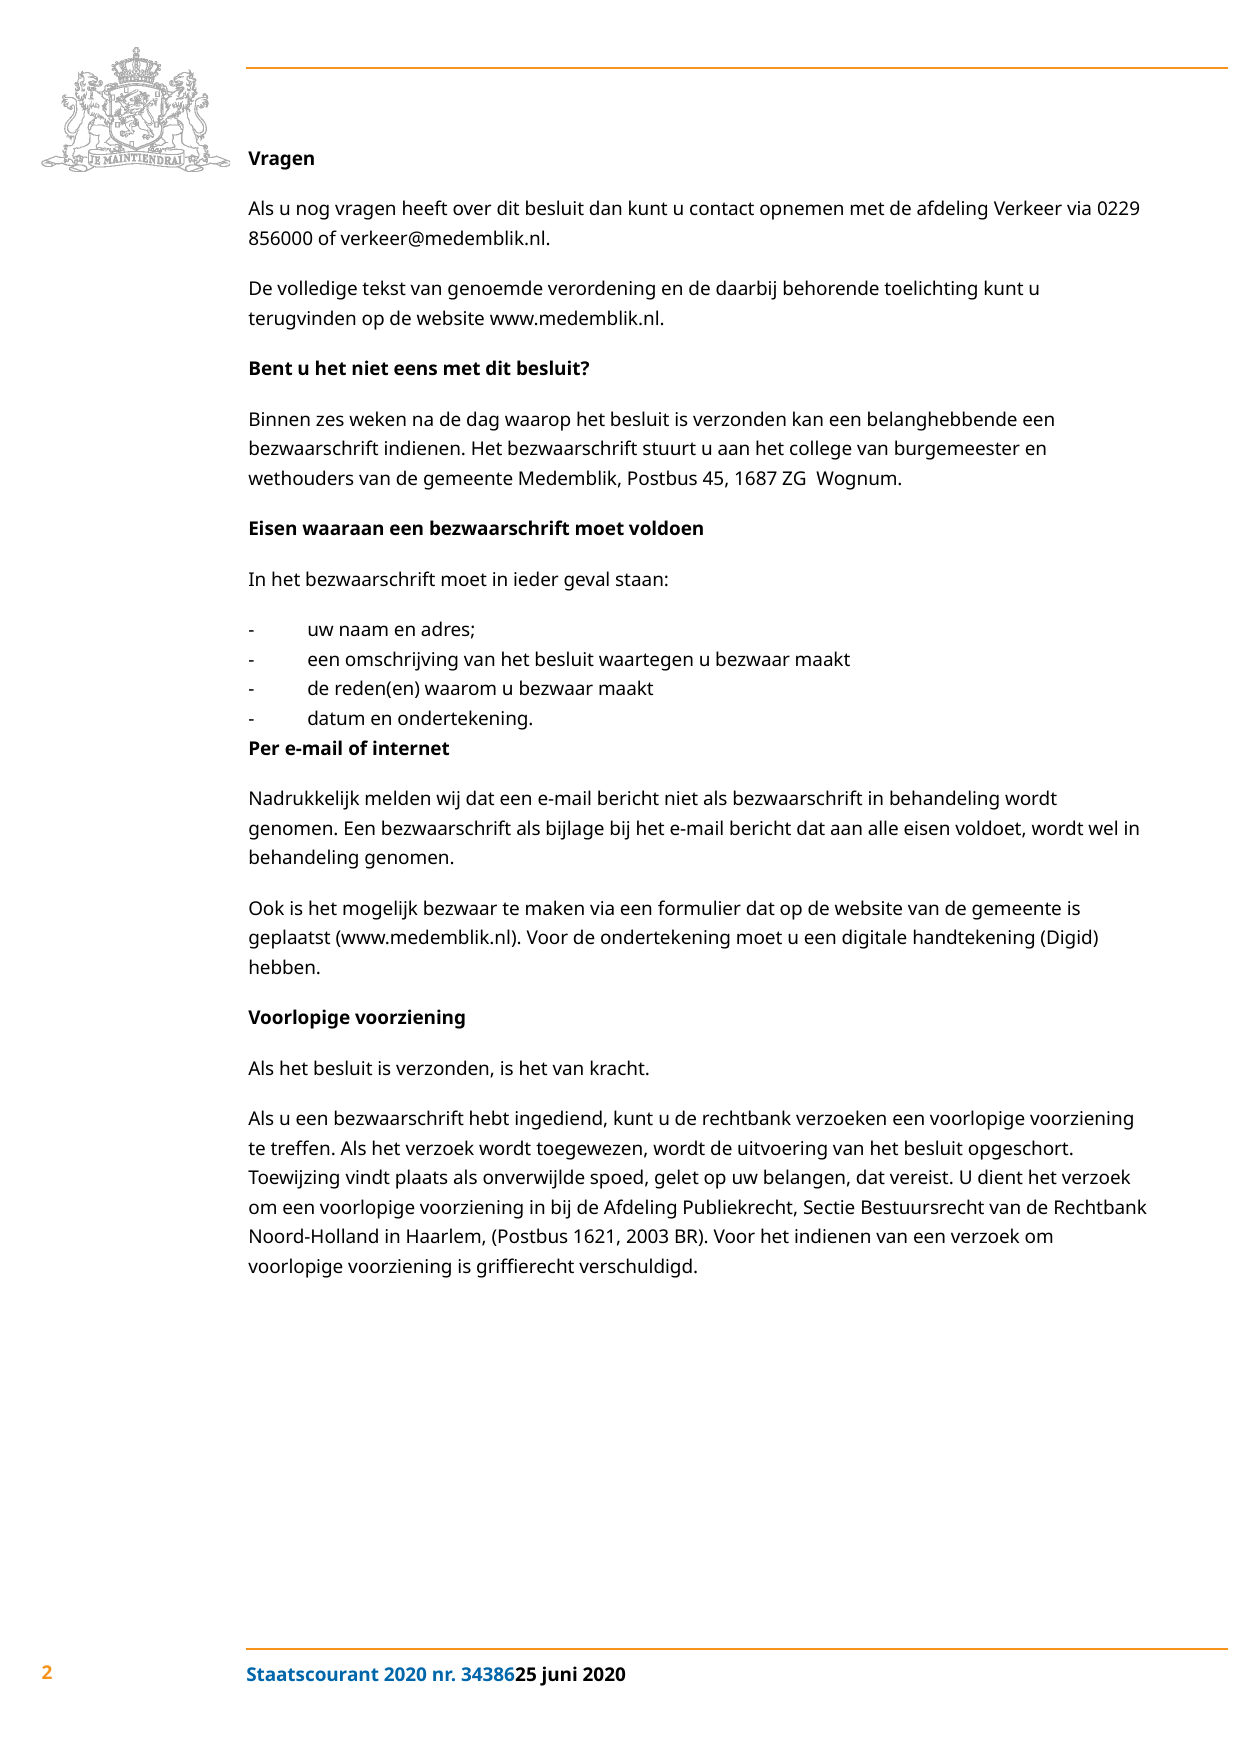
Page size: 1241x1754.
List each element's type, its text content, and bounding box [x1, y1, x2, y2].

text Als u nog vragen heeft over dit besluit dan kunt u contact opnemen met de afdeling Verkeer via 0229 856000 of verkeer@medemblik.nl. [248, 196, 1152, 251]
list de reden(en) waarom u bezwaar maakt [248, 676, 1152, 701]
text Als het besluit is verzonden, is het van kracht. [248, 1055, 1152, 1081]
picture [41, 47, 231, 172]
text Nadrukkelijk melden wij dat een e-mail bericht niet als bezwaarschrift in behandeling wordt genomen. Een bezwaarschrift als bijlage bij het e-mail bericht dat aan alle eisen voldoet, wordt wel in behandeling genomen. [248, 785, 1152, 870]
text In het bezwaarschrift moet in ieder geval staan: [248, 566, 1152, 592]
text Per e-mail of internet [248, 735, 1152, 761]
text Voorlopige voorziening [248, 1004, 1152, 1030]
list datum en ondertekening. [248, 705, 1152, 731]
list een omschrijving van het besluit waartegen u bezwaar maakt [248, 646, 1152, 672]
list uw naam en adres; [248, 616, 1152, 642]
text Eisen waaraan een bezwaarschrift moet voldoen [248, 516, 1152, 541]
text Ook is het mogelijk bezwaar te maken via een formulier dat op de website van de gemeente is geplaatst (www.medemblik.nl). Voor de ondertekening moet u een digitale handtekening (Digid) hebben. [248, 895, 1152, 980]
text Binnen zes weken na de dag waarop het besluit is verzonden kan een belanghebbende een bezwaarschrift indienen. Het bezwaarschrift stuurt u aan het college van burgemeester en wethouders van de gemeente Medemblik, Postbus 45, 1687 ZG Wognum. [248, 406, 1152, 491]
text Als u een bezwaarschrift hebt ingediend, kunt u de rechtbank verzoeken een voorlopige voorziening te treffen. Als het verzoek wordt toegewezen, wordt de uitvoering van het besluit opgeschort. Toewijzing vindt plaats als onverwijlde spoed, gelet op uw belangen, dat vereist. U dient het verzoek om een voorlopige voorziening in bij de Afdeling Publiekrecht, Sectie Bestuursrecht van de Rechtbank Noord-Holland in Haarlem, (Postbus 1621, 2003 BR). Voor het indienen van een verzoek om voorlopige voorziening is griffierecht verschuldigd. [248, 1105, 1152, 1279]
text Bent u het niet eens met dit besluit? [248, 356, 1152, 381]
text De volledige tekst van genoemde verordening en de daarbij behorende toelichting kunt u terugvinden op de website www.medemblik.nl. [248, 276, 1152, 331]
text Vragen [248, 145, 1152, 171]
